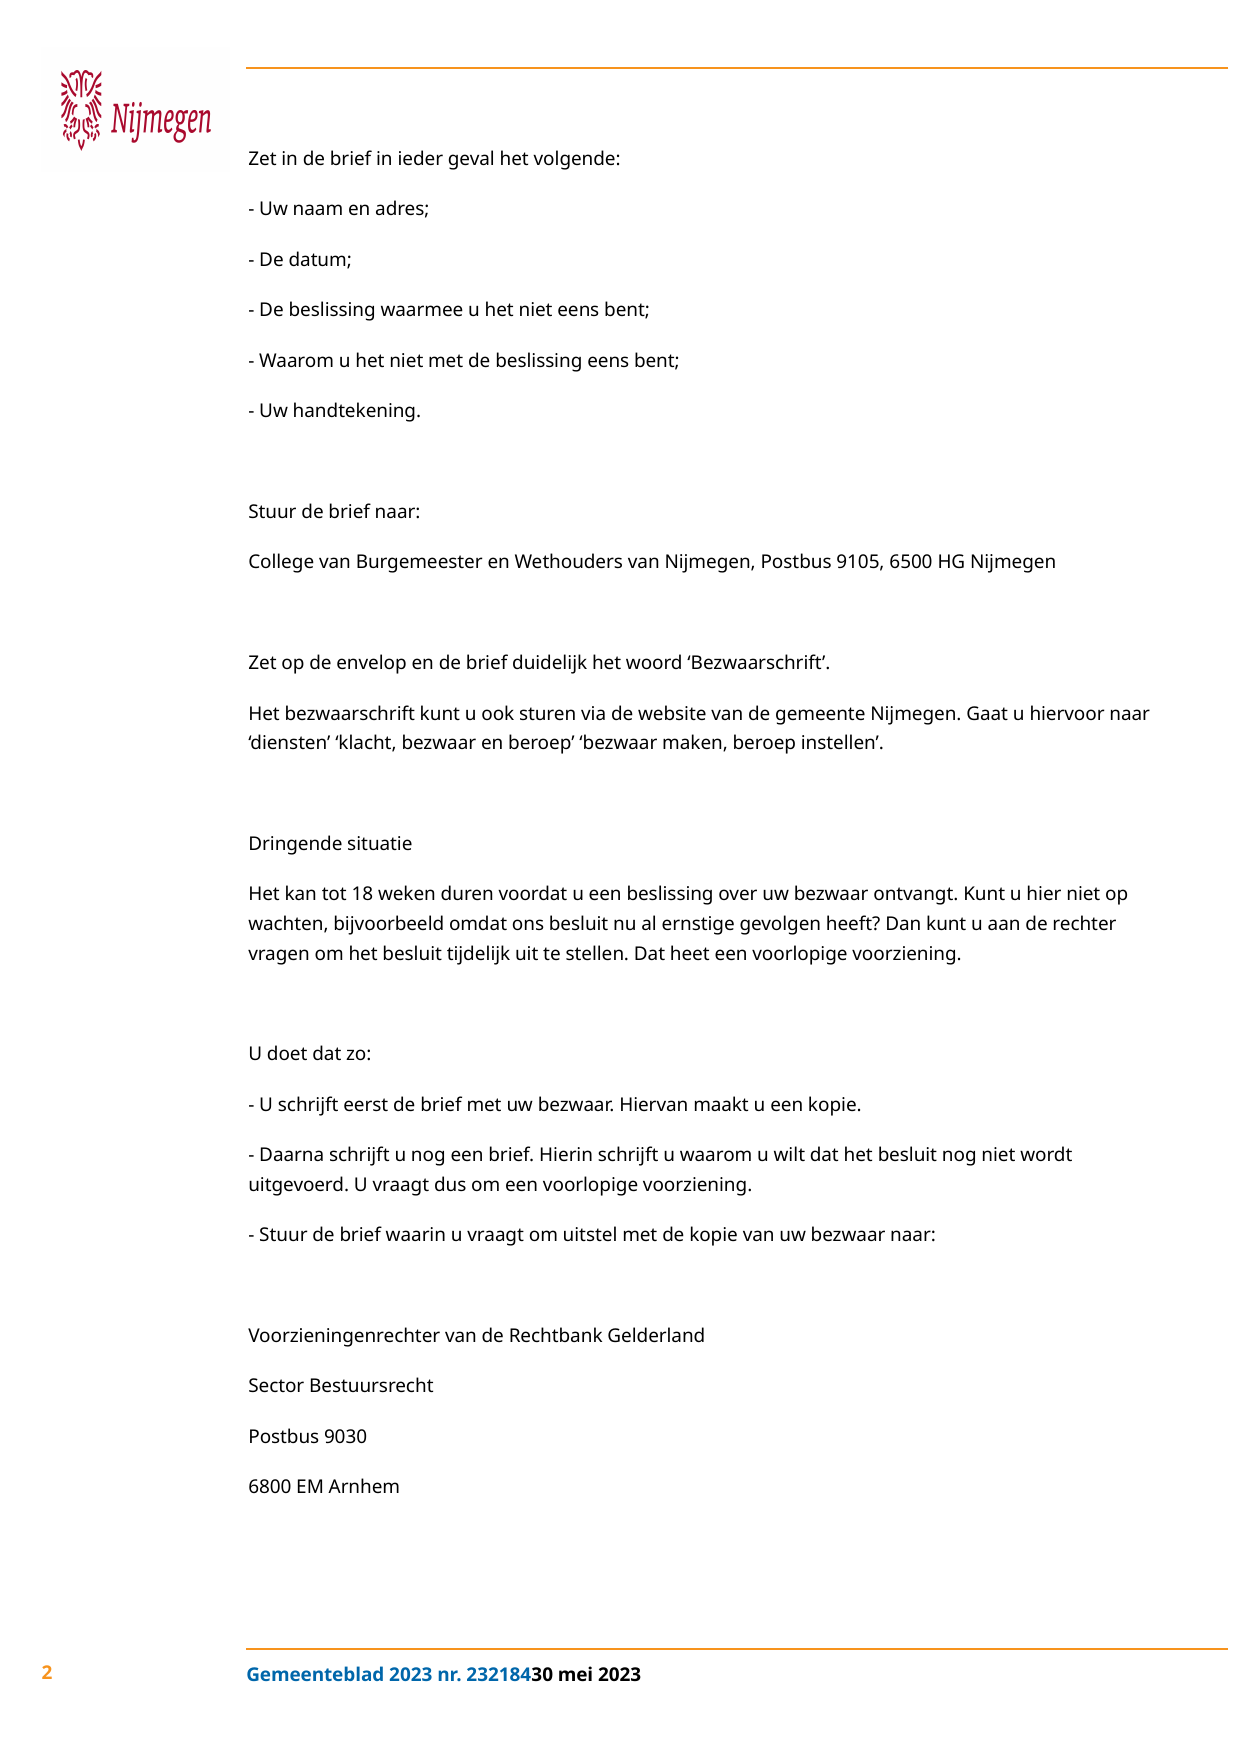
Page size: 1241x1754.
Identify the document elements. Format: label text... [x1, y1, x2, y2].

text Zet in de brief in ieder geval het volgende: [248, 145, 1152, 171]
text - Waarom u het niet met de beslissing eens bent; [248, 347, 1152, 373]
text - Daarna schrijft u nog een brief. Hierin schrijft u waarom u wilt dat het besluit nog niet wordt uitgevoerd. U vraagt dus om een voorlopige voorziening. [248, 1141, 1152, 1197]
text - Uw naam en adres; [248, 196, 1152, 221]
text - De beslissing waarmee u het niet eens bent; [248, 296, 1152, 322]
picture [41, 47, 231, 172]
text - De datum; [248, 246, 1152, 272]
text - Uw handtekening. [248, 397, 1152, 423]
text Het bezwaarschrift kunt u ook sturen via de website van de gemeente Nijmegen. Gaat u hiervoor naar ‘diensten’ ‘klacht, bezwaar en beroep’ ‘bezwaar maken, beroep instellen’. [248, 700, 1152, 755]
text 6800 EM Arnhem [248, 1473, 1152, 1499]
text Het kan tot 18 weken duren voordat u een beslissing over uw bezwaar ontvangt. Kunt u hier niet op wachten, bijvoorbeeld omdat ons besluit nu al ernstige gevolgen heeft? Dan kunt u aan de rechter vragen om het besluit tijdelijk uit te stellen. Dat heet een voorlopige voorziening. [248, 881, 1152, 966]
text U doet dat zo: [248, 1041, 1152, 1066]
text Stuur de brief naar: [248, 498, 1152, 524]
text Dringende situatie [248, 830, 1152, 856]
text Postbus 9030 [248, 1423, 1152, 1449]
text Voorzieningenrechter van de Rechtbank Gelderland [248, 1322, 1152, 1348]
text - U schrijft eerst de brief met uw bezwaar. Hiervan maakt u een kopie. [248, 1091, 1152, 1117]
text - Stuur de brief waarin u vraagt om uitstel met de kopie van uw bezwaar naar: [248, 1221, 1152, 1247]
text College van Burgemeester en Wethouders van Nijmegen, Postbus 9105, 6500 HG Nijmegen [248, 548, 1152, 574]
text Zet op de envelop en de brief duidelijk het woord ‘Bezwaarschrift’. [248, 649, 1152, 675]
text Sector Bestuursrecht [248, 1373, 1152, 1398]
